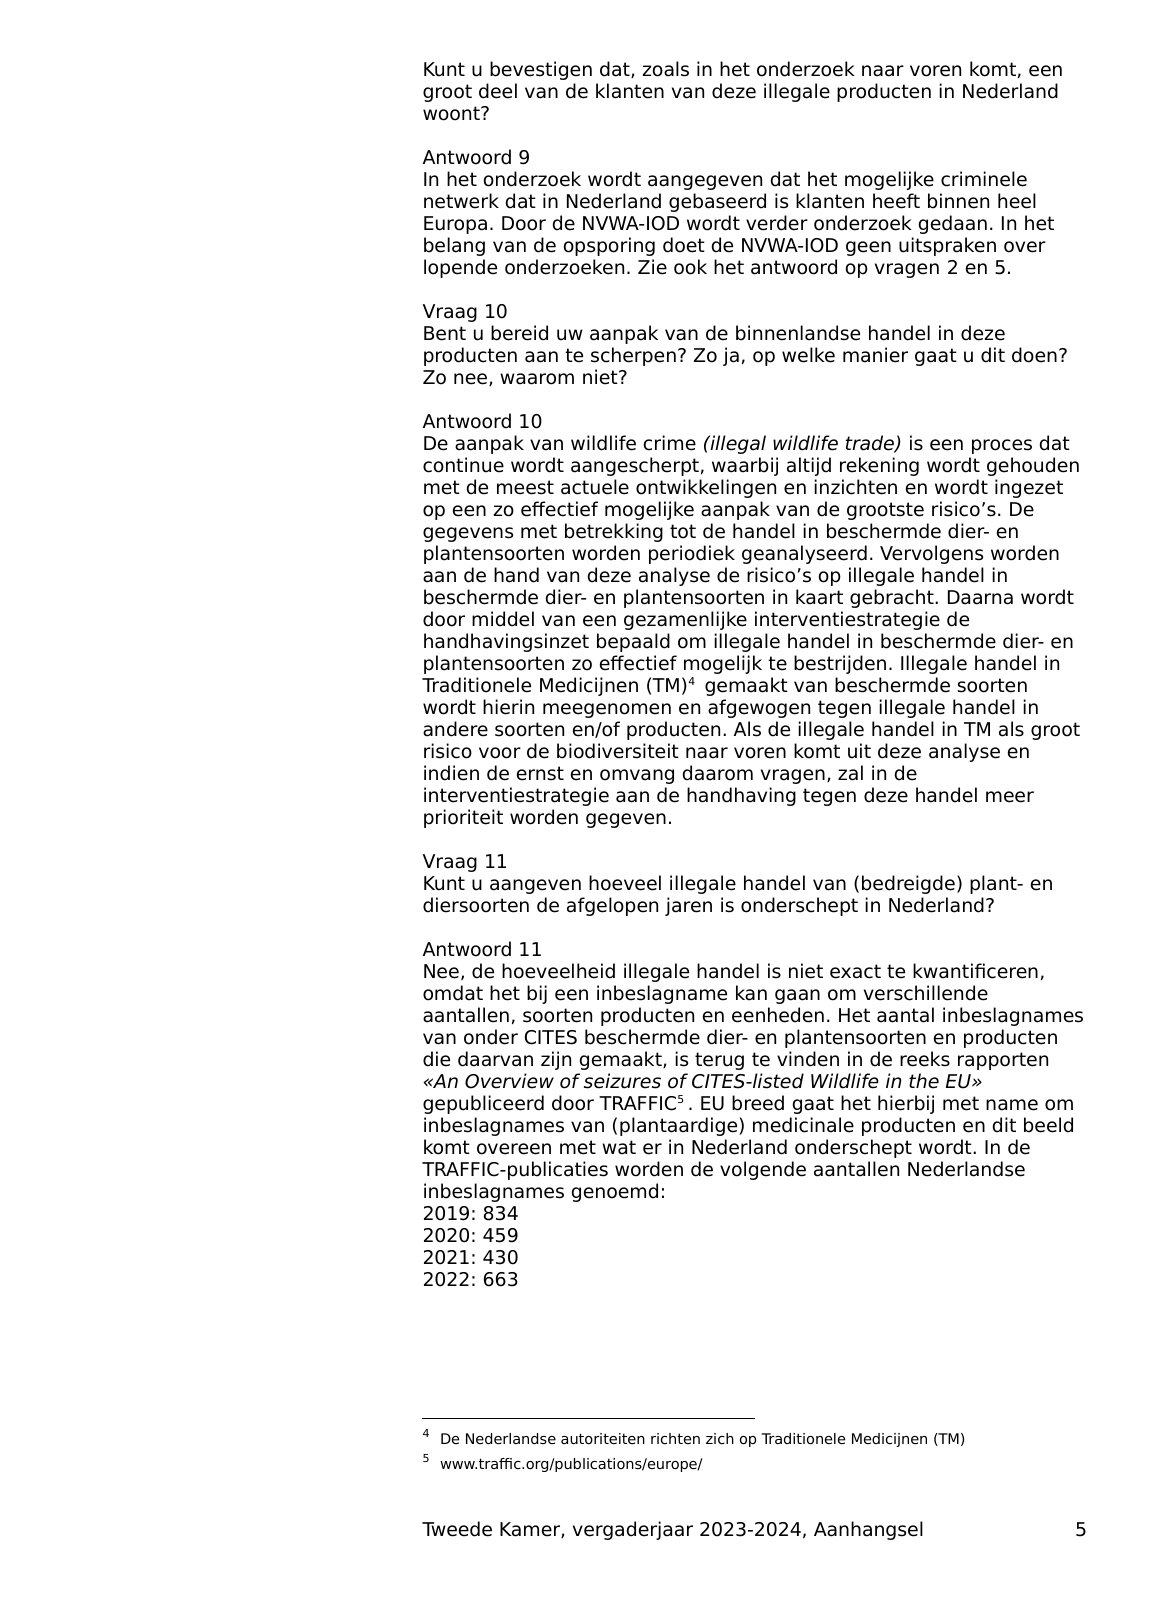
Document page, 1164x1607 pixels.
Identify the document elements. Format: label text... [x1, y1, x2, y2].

text 2022: 663 [422, 1269, 1087, 1291]
text Bent u bereid uw aanpak van de binnenlandse handel in deze producten aan te scherpen? Zo ja, op welke manier gaat u dit doen? Zo nee, waarom niet? [422, 323, 1087, 389]
text 2019: 834 [422, 1203, 1087, 1225]
text Vraag 11 [422, 851, 1087, 873]
text Nee, de hoeveelheid illegale handel is niet exact te kwantificeren, omdat het bij een inbeslagname kan gaan om verschillende aantallen, soorten producten en eenheden. Het aantal inbeslagnames van onder CITES beschermde dier- en plantensoorten en producten die daarvan zijn gemaakt, is terug te vinden in de reeks rapporten «An Overview of seizures of CITES-listed Wildlife in the EU» gepubliceerd door TRAFFIC. EU breed gaat het hierbij met name om inbeslagnames van (plantaardige) medicinale producten en dit beeld komt overeen met wat er in Nederland onderschept wordt. In de TRAFFIC-publicaties worden de volgende aantallen Nederlandse inbeslagnames genoemd: [422, 961, 1087, 1203]
text Vraag 10 [422, 301, 1087, 323]
text Antwoord 10 [422, 411, 1087, 433]
text Antwoord 11 [422, 939, 1087, 961]
text De Nederlandse autoriteiten richten zich op Traditionele Medicijnen (TM) [422, 1427, 1087, 1449]
text 2020: 459 [422, 1225, 1087, 1247]
text De aanpak van wildlife crime (illegal wildlife trade) is een proces dat continue wordt aangescherpt, waarbij altijd rekening wordt gehouden met de meest actuele ontwikkelingen en inzichten en wordt ingezet op een zo effectief mogelijke aanpak van de grootste risico’s. De gegevens met betrekking tot de handel in beschermde dier- en plantensoorten worden periodiek geanalyseerd. Vervolgens worden aan de hand van deze analyse de risico’s op illegale handel in beschermde dier- en plantensoorten in kaart gebracht. Daarna wordt door middel van een gezamenlijke interventiestrategie de handhavingsinzet bepaald om illegale handel in beschermde dier- en plantensoorten zo effectief mogelijk te bestrijden. Illegale handel in Traditionele Medicijnen (TM) gemaakt van beschermde soorten wordt hierin meegenomen en afgewogen tegen illegale handel in andere soorten en/of producten. Als de illegale handel in TM als groot risico voor de biodiversiteit naar voren komt uit deze analyse en indien de ernst en omvang daarom vragen, zal in de interventiestrategie aan de handhaving tegen deze handel meer prioriteit worden gegeven. [422, 433, 1087, 829]
text 2021: 430 [422, 1247, 1087, 1269]
text In het onderzoek wordt aangegeven dat het mogelijke criminele netwerk dat in Nederland gebaseerd is klanten heeft binnen heel Europa. Door de NVWA-IOD wordt verder onderzoek gedaan. In het belang van de opsporing doet de NVWA-IOD geen uitspraken over lopende onderzoeken. Zie ook het antwoord op vragen 2 en 5. [422, 169, 1087, 279]
text Kunt u aangeven hoeveel illegale handel van (bedreigde) plant- en diersoorten de afgelopen jaren is onderschept in Nederland? [422, 873, 1087, 917]
text www.traffic.org/publications/europe/ [422, 1452, 1087, 1474]
text Antwoord 9 [422, 147, 1087, 169]
text Kunt u bevestigen dat, zoals in het onderzoek naar voren komt, een groot deel van de klanten van deze illegale producten in Nederland woont? [422, 59, 1087, 125]
